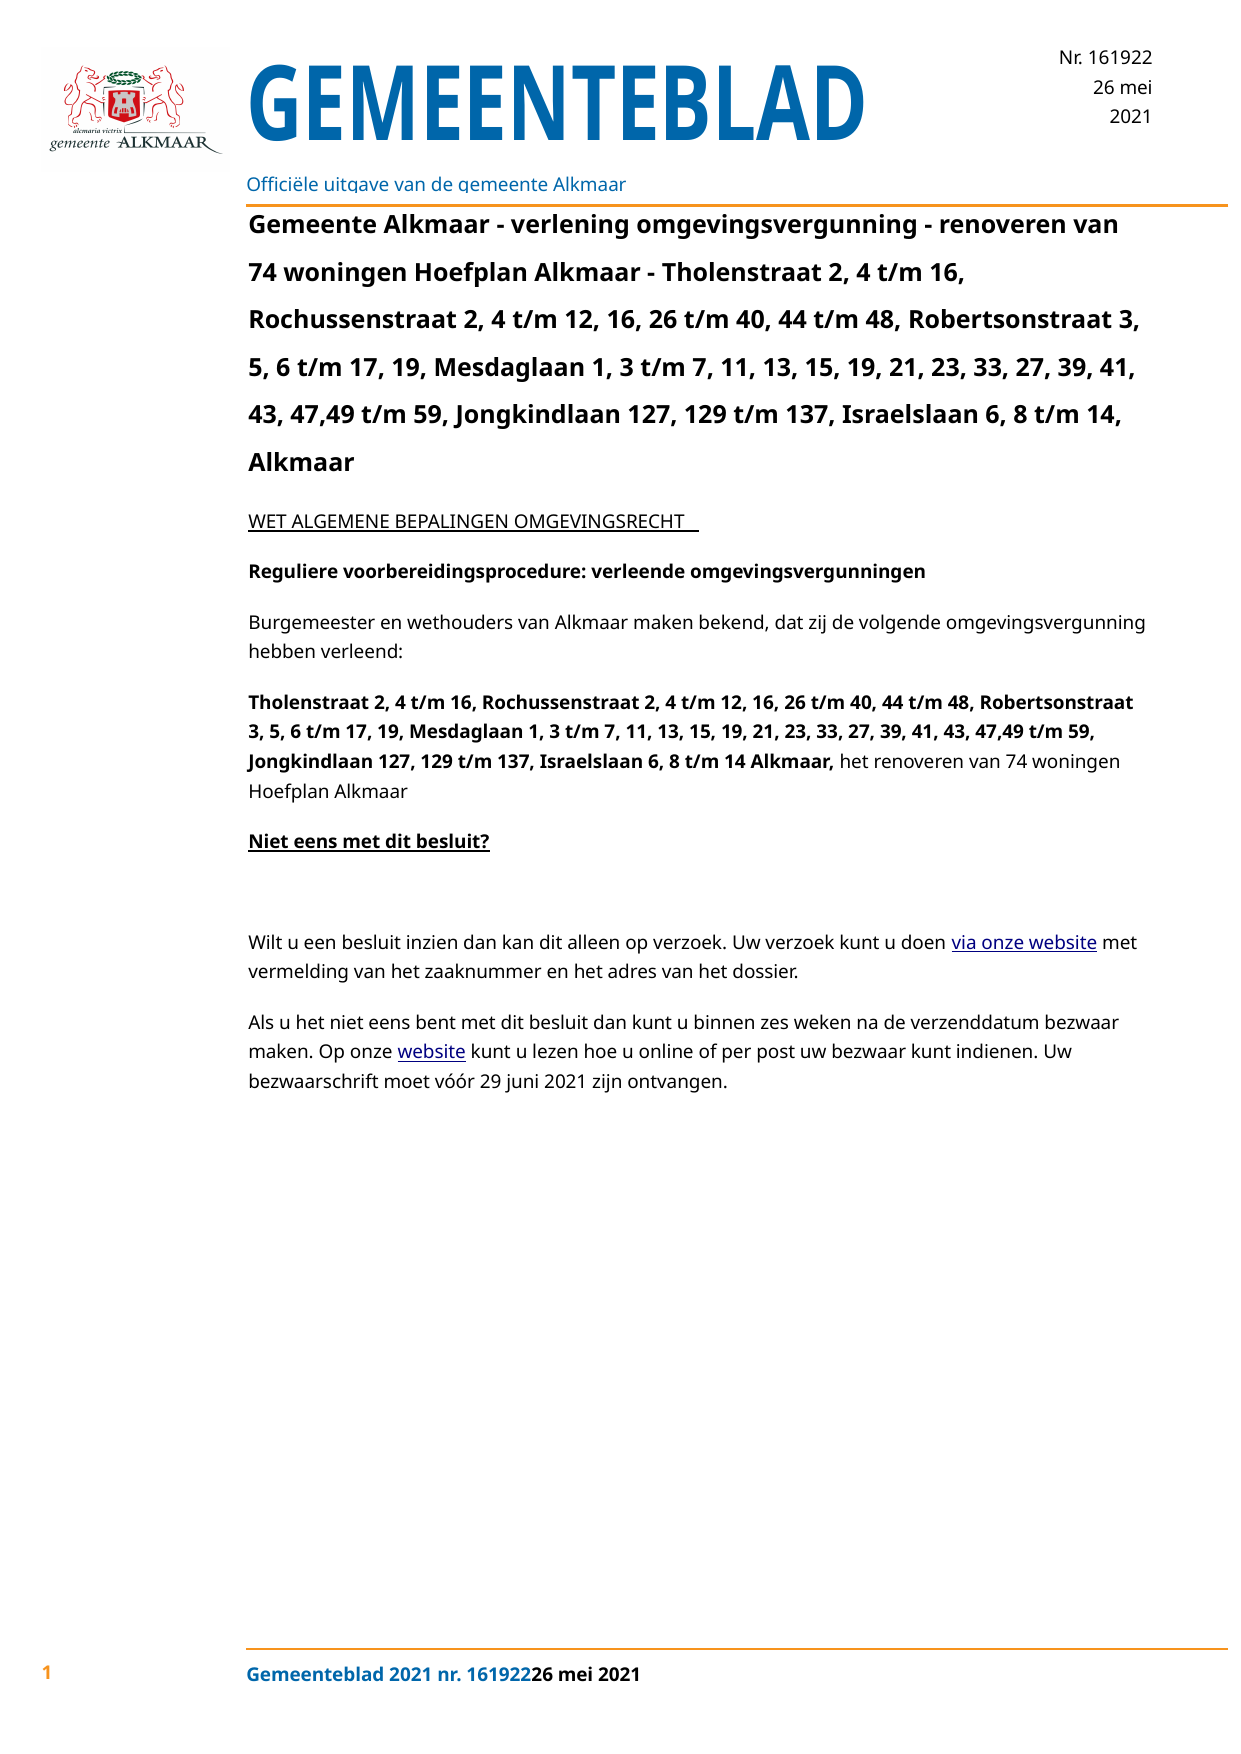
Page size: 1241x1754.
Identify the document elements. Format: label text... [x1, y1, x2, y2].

text Reguliere voorbereidingsprocedure: verleende omgevingsvergunningen [248, 559, 1152, 584]
text Tholenstraat 2, 4 t/m 16, Rochussenstraat 2, 4 t/m 12, 16, 26 t/m 40, 44 t/m 48, Robertsonstraat 3, 5, 6 t/m 17, 19, Mesdaglaan 1, 3 t/m 7, 11, 13, 15, 19, 21, 23, 33, 27, 39, 41, 43, 47,49 t/m 59, Jongkindlaan 127, 129 t/m 137, Israelslaan 6, 8 t/m 14 Alkmaar, het renoveren van 74 woningen Hoefplan Alkmaar [248, 689, 1152, 804]
text Gemeente Alkmaar - verlening omgevingsvergunning - renoveren van 74 woningen Hoefplan Alkmaar - Tholenstraat 2, 4 t/m 16, Rochussenstraat 2, 4 t/m 12, 16, 26 t/m 40, 44 t/m 48, Robertsonstraat 3, 5, 6 t/m 17, 19, Mesdaglaan 1, 3 t/m 7, 11, 13, 15, 19, 21, 23, 33, 27, 39, 41, 43, 47,49 t/m 59, Jongkindlaan 127, 129 t/m 137, Israelslaan 6, 8 t/m 14, Alkmaar [248, 207, 1152, 479]
text Als u het niet eens bent met dit besluit dan kunt u binnen zes weken na de verzenddatum bezwaar maken. Op onze website kunt u lezen hoe u online of per post uw bezwaar kunt indienen. Uw bezwaarschrift moet vóór 29 juni 2021 zijn ontvangen. [248, 1009, 1152, 1094]
text WET ALGEMENE BEPALINGEN OMGEVINGSRECHT [248, 508, 1152, 534]
text Wilt u een besluit inzien dan kan dit alleen op verzoek. Uw verzoek kunt u doen via onze website met vermelding van het zaaknummer en het adres van het dossier. [248, 929, 1152, 984]
text Niet eens met dit besluit? [248, 828, 1152, 854]
picture [41, 47, 231, 172]
text Burgemeester en wethouders van Alkmaar maken bekend, dat zij de volgende omgevingsvergunning hebben verleend: [248, 609, 1152, 664]
